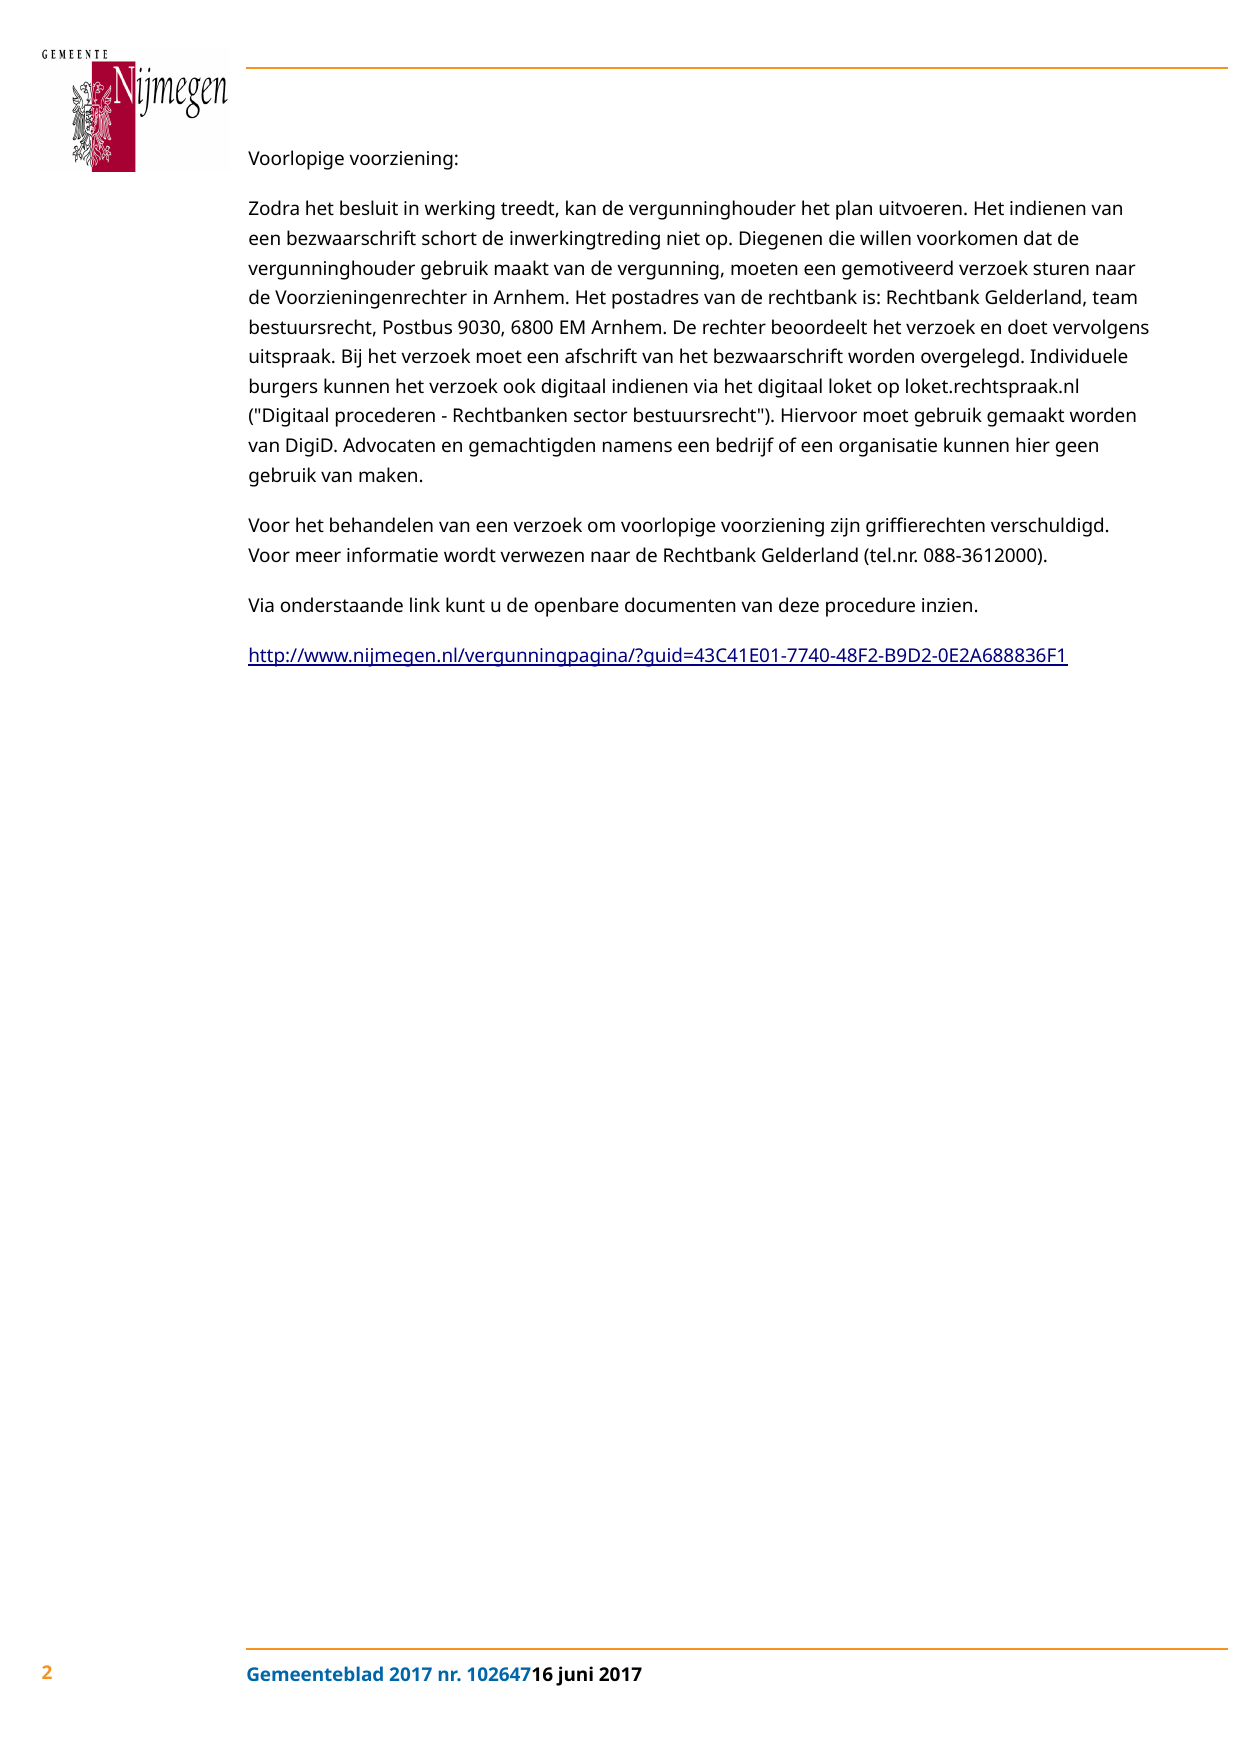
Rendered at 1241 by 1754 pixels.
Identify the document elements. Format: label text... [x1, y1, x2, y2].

picture [41, 47, 231, 172]
text http://www.nijmegen.nl/vergunningpagina/?guid=43C41E01-7740-48F2-B9D2-0E2A688836F1 [248, 643, 1152, 668]
text Via onderstaande link kunt u de openbare documenten van deze procedure inzien. [248, 592, 1152, 618]
text Voorlopige voorziening: [248, 145, 1152, 171]
text Zodra het besluit in werking treedt, kan de vergunninghouder het plan uitvoeren. Het indienen van een bezwaarschrift schort de inwerkingtreding niet op. Diegenen die willen voorkomen dat de vergunninghouder gebruik maakt van de vergunning, moeten een gemotiveerd verzoek sturen naar de Voorzieningenrechter in Arnhem. Het postadres van de rechtbank is: Rechtbank Gelderland, team bestuursrecht, Postbus 9030, 6800 EM Arnhem. De rechter beoordeelt het verzoek en doet vervolgens uitspraak. Bij het verzoek moet een afschrift van het bezwaarschrift worden overgelegd. Individuele burgers kunnen het verzoek ook digitaal indienen via het digitaal loket op loket.rechtspraak.nl ("Digitaal procederen - Rechtbanken sector bestuursrecht"). Hiervoor moet gebruik gemaakt worden van DigiD. Advocaten en gemachtigden namens een bedrijf of een organisatie kunnen hier geen gebruik van maken. [248, 196, 1152, 488]
text Voor het behandelen van een verzoek om voorlopige voorziening zijn griffierechten verschuldigd. Voor meer informatie wordt verwezen naar de Rechtbank Gelderland (tel.nr. 088-3612000). [248, 512, 1152, 568]
